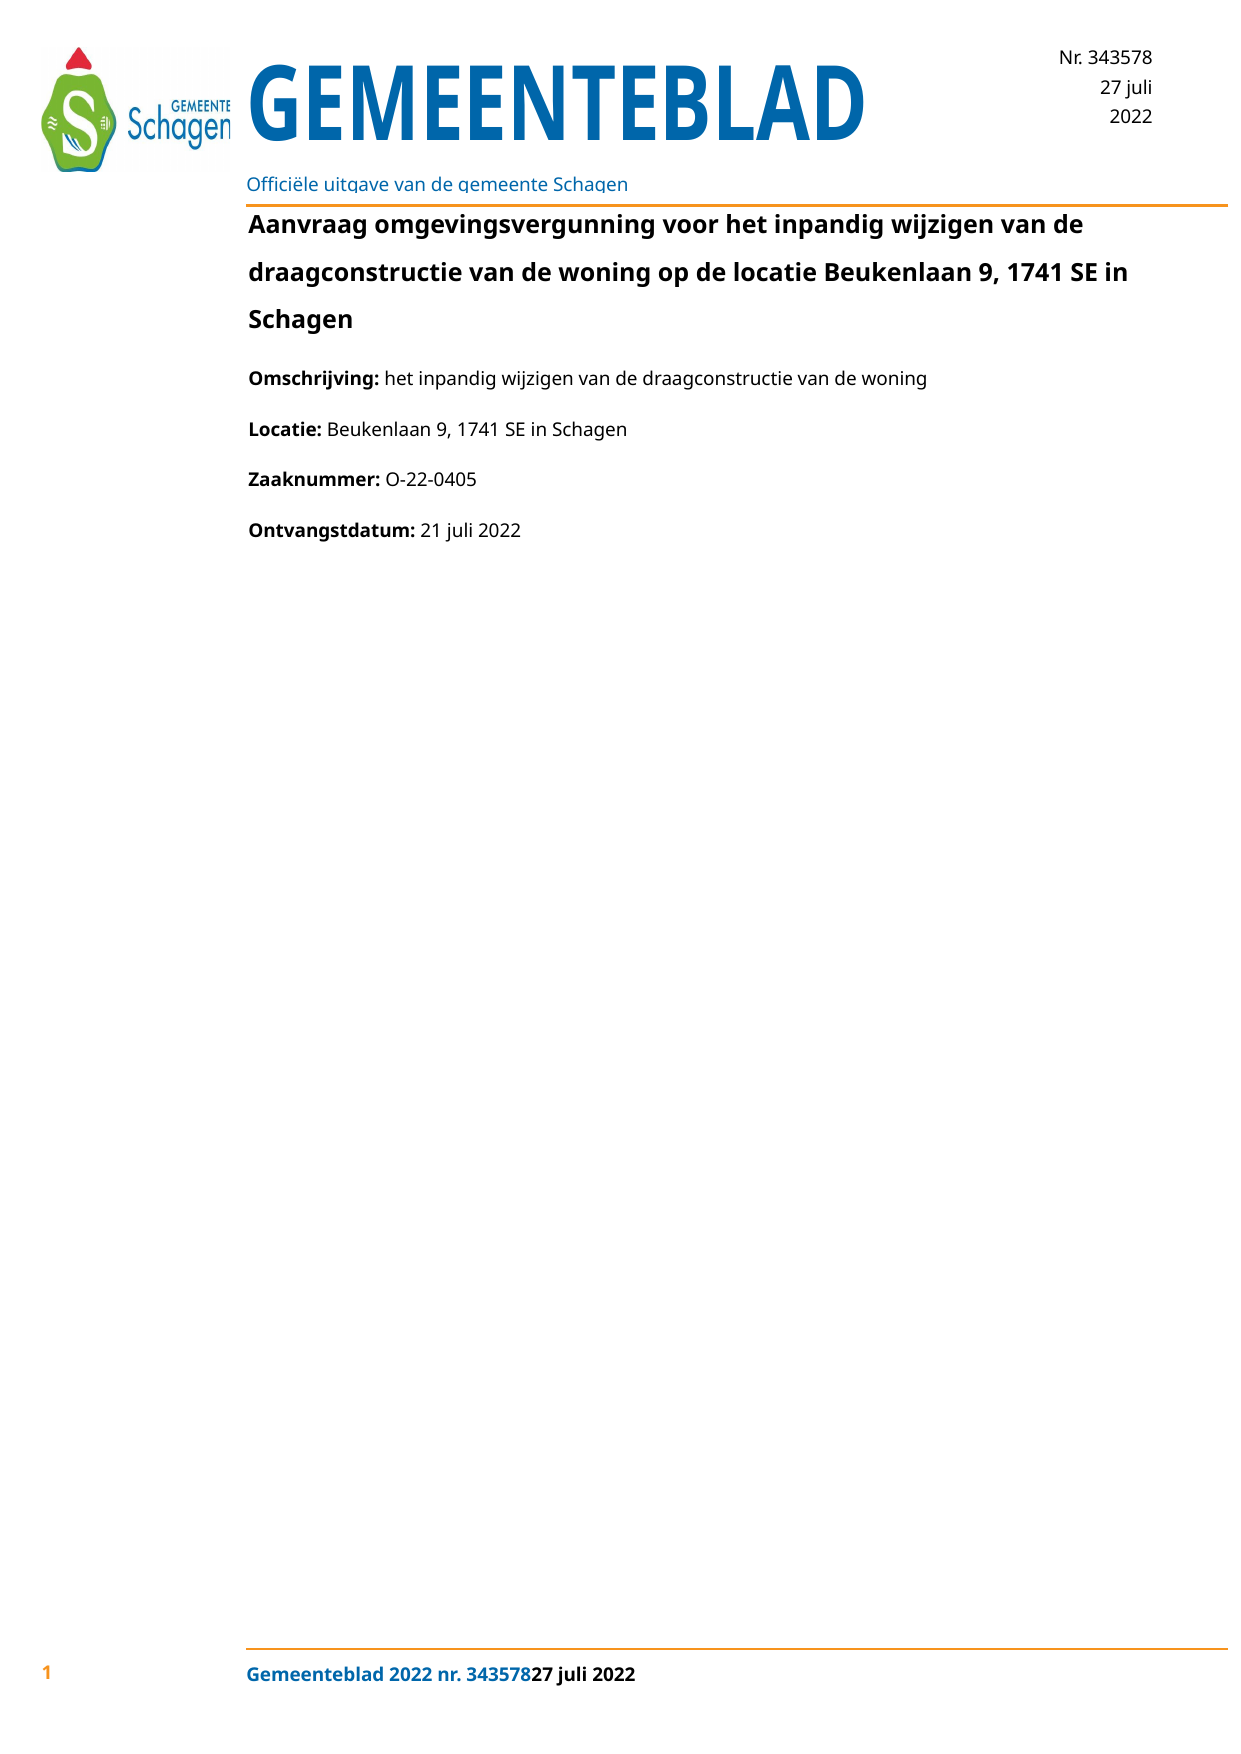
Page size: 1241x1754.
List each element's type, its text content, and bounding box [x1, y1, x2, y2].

text Aanvraag omgevingsvergunning voor het inpandig wijzigen van de draagconstructie van de woning op de locatie Beukenlaan 9, 1741 SE in Schagen [248, 207, 1152, 336]
text Locatie: Beukenlaan 9, 1741 SE in Schagen [248, 416, 1152, 442]
text Ontvangstdatum: 21 juli 2022 [248, 517, 1152, 542]
picture [41, 47, 231, 172]
text Omschrijving: het inpandig wijzigen van de draagconstructie van de woning [248, 366, 1152, 391]
text Zaaknummer: O-22-0405 [248, 466, 1152, 492]
